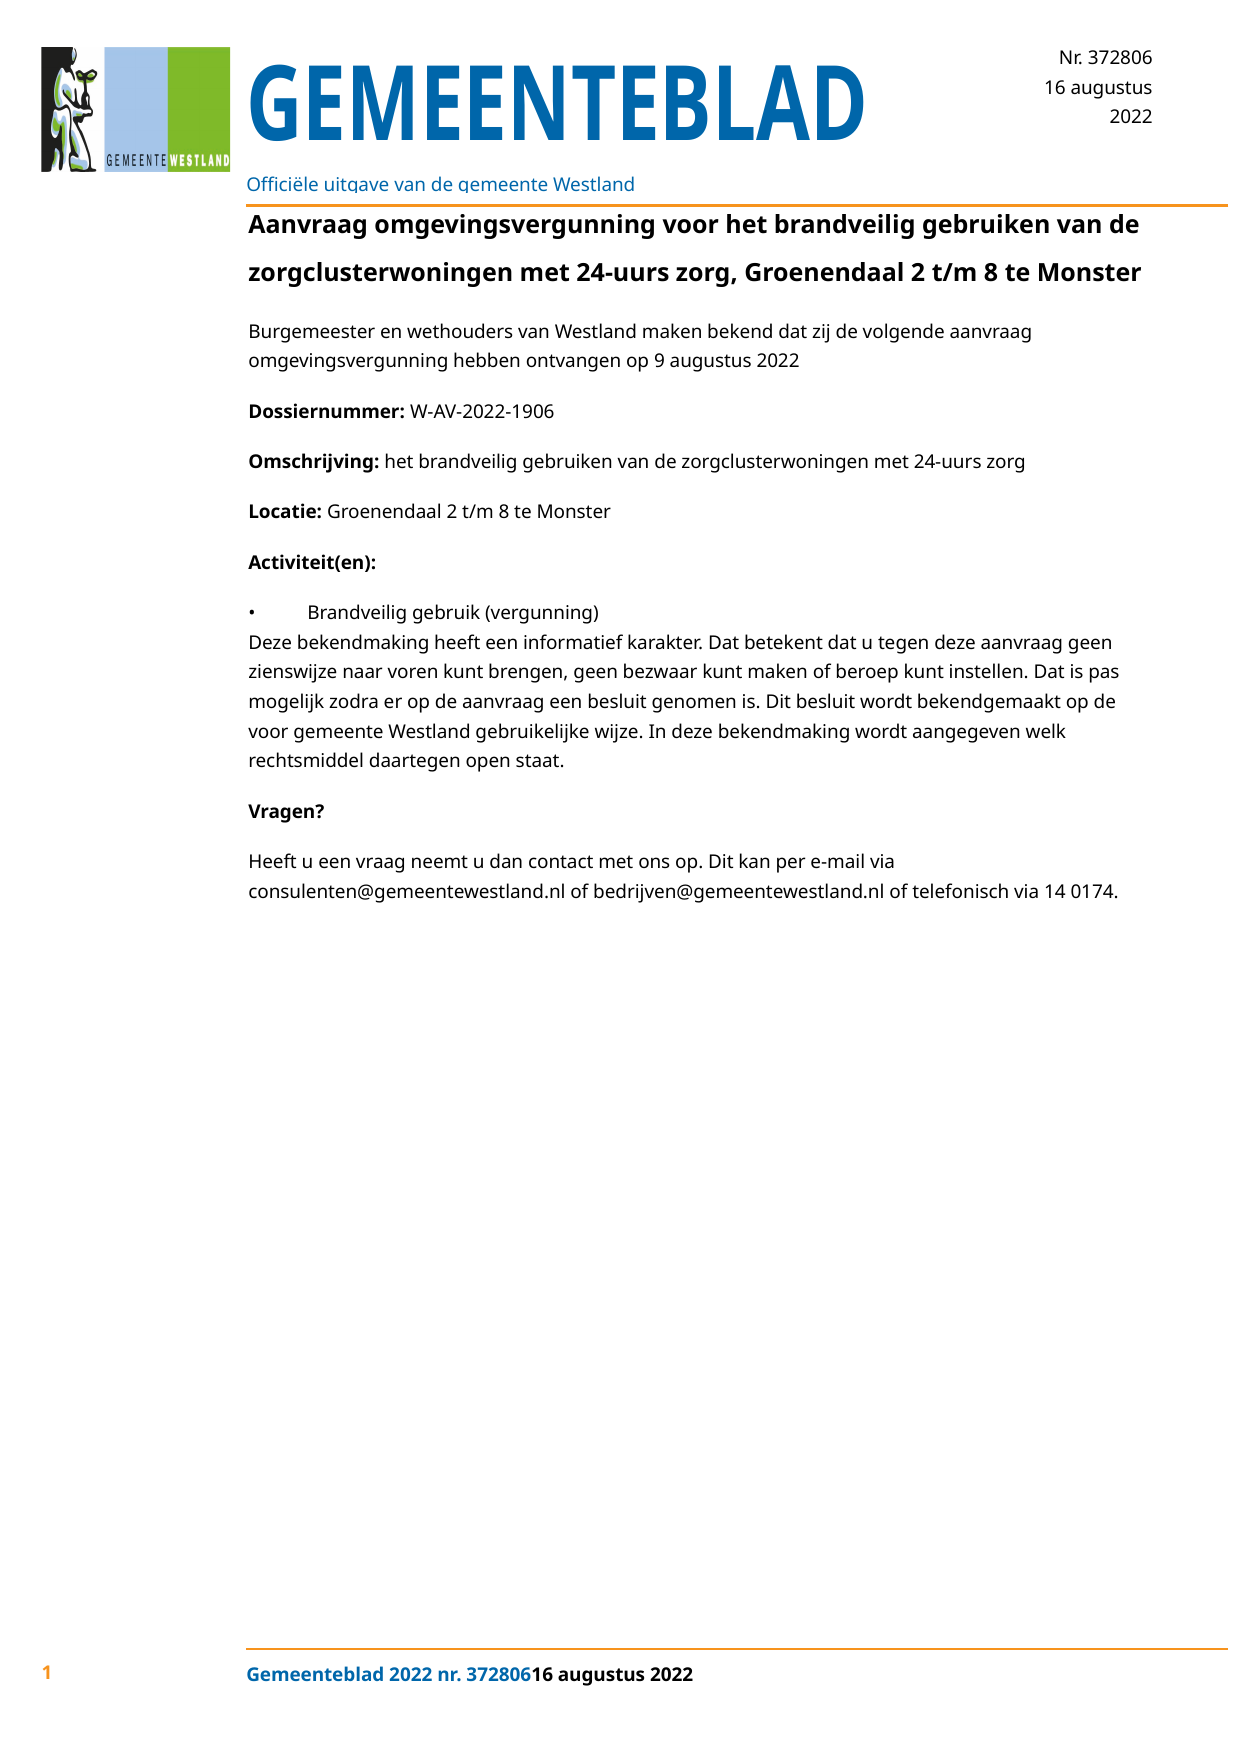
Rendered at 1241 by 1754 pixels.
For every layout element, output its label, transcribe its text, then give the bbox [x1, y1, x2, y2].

text Vragen? [248, 798, 1152, 824]
text Heeft u een vraag neemt u dan contact met ons op. Dit kan per e-mail via consulenten@gemeentewestland.nl of bedrijven@gemeentewestland.nl of telefonisch via 14 0174. [248, 848, 1152, 904]
text Locatie: Groenendaal 2 t/m 8 te Monster [248, 499, 1152, 524]
text Activiteit(en): [248, 549, 1152, 575]
list Brandveilig gebruik (vergunning) [248, 599, 1152, 625]
text Omschrijving: het brandveilig gebruiken van de zorgclusterwoningen met 24-uurs zorg [248, 448, 1152, 474]
text Aanvraag omgevingsvergunning voor het brandveilig gebruiken van de zorgclusterwoningen met 24-uurs zorg, Groenendaal 2 t/m 8 te Monster [248, 207, 1152, 288]
text Deze bekendmaking heeft een informatief karakter. Dat betekent dat u tegen deze aanvraag geen zienswijze naar voren kunt brengen, geen bezwaar kunt maken of beroep kunt instellen. Dat is pas mogelijk zodra er op de aanvraag een besluit genomen is. Dit besluit wordt bekendgemaakt op de voor gemeente Westland gebruikelijke wijze. In deze bekendmaking wordt aangegeven welk rechtsmiddel daartegen open staat. [248, 629, 1152, 773]
picture [41, 47, 231, 172]
text Dossiernummer: W-AV-2022-1906 [248, 398, 1152, 424]
text Burgemeester en wethouders van Westland maken bekend dat zij de volgende aanvraag omgevingsvergunning hebben ontvangen op 9 augustus 2022 [248, 318, 1152, 373]
